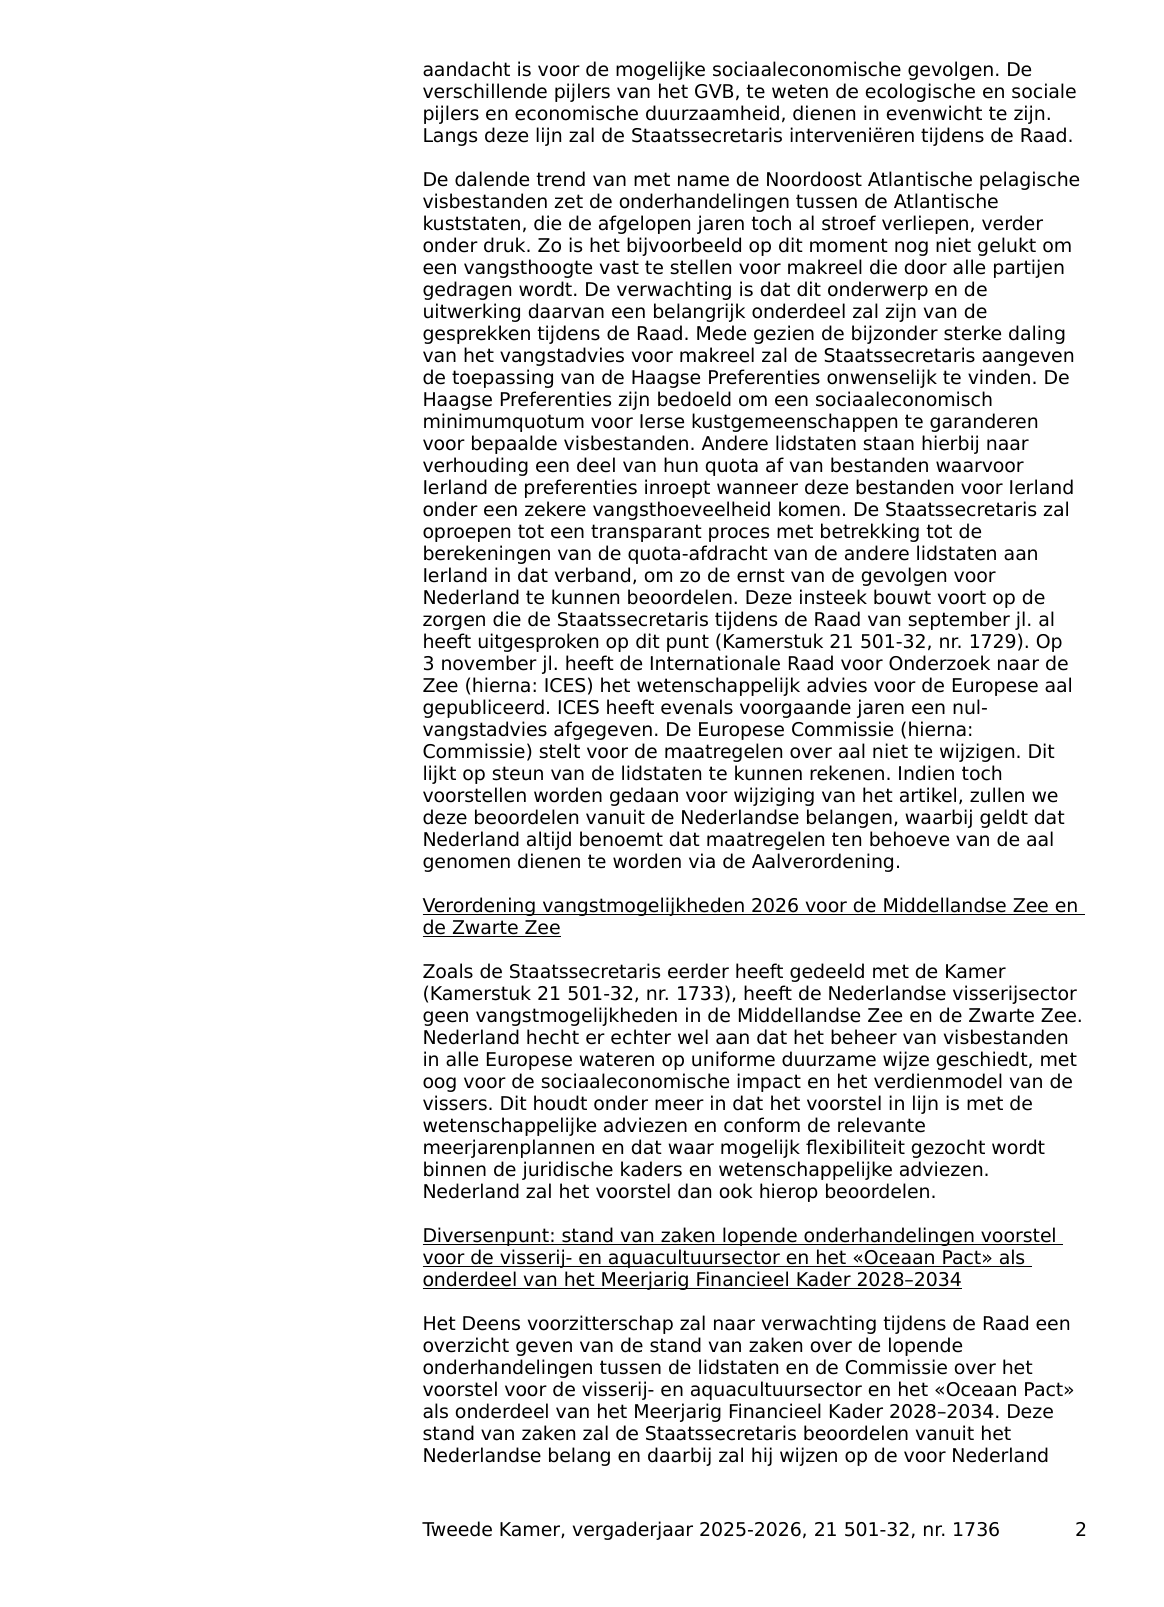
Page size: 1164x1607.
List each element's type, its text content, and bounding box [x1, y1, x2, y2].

subtitle Diversenpunt: stand van zaken lopende onderhandelingen voorstel voor de visserij- en aquacultuursector en het «Oceaan Pact» als onderdeel van het Meerjarig Financieel Kader 2028–2034 [422, 1225, 1087, 1291]
text Zoals de Staatssecretaris eerder heeft gedeeld met de Kamer (Kamerstuk 21 501-32, nr. 1733), heeft de Nederlandse visserijsector geen vangstmogelijkheden in de Middellandse Zee en de Zwarte Zee. Nederland hecht er echter wel aan dat het beheer van visbestanden in alle Europese wateren op uniforme duurzame wijze geschiedt, met oog voor de sociaaleconomische impact en het verdienmodel van de vissers. Dit houdt onder meer in dat het voorstel in lijn is met de wetenschappelijke adviezen en conform de relevante meerjarenplannen en dat waar mogelijk flexibiliteit gezocht wordt binnen de juridische kaders en wetenschappelijke adviezen. Nederland zal het voorstel dan ook hierop beoordelen. [422, 961, 1087, 1203]
subtitle Verordening vangstmogelijkheden 2026 voor de Middellandse Zee en de Zwarte Zee [422, 895, 1087, 939]
text Het Deens voorzitterschap zal naar verwachting tijdens de Raad een overzicht geven van de stand van zaken over de lopende onderhandelingen tussen de lidstaten en de Commissie over het voorstel voor de visserij- en aquacultuursector en het «Oceaan Pact» als onderdeel van het Meerjarig Financieel Kader 2028–2034. Deze stand van zaken zal de Staatssecretaris beoordelen vanuit het Nederlandse belang en daarbij zal hij wijzen op de voor Nederland [422, 1313, 1087, 1467]
text aandacht is voor de mogelijke sociaaleconomische gevolgen. De verschillende pijlers van het GVB, te weten de ecologische en sociale pijlers en economische duurzaamheid, dienen in evenwicht te zijn. Langs deze lijn zal de Staatssecretaris interveniëren tijdens de Raad. [422, 59, 1087, 147]
text De dalende trend van met name de Noordoost Atlantische pelagische visbestanden zet de onderhandelingen tussen de Atlantische kuststaten, die de afgelopen jaren toch al stroef verliepen, verder onder druk. Zo is het bijvoorbeeld op dit moment nog niet gelukt om een vangsthoogte vast te stellen voor makreel die door alle partijen gedragen wordt. De verwachting is dat dit onderwerp en de uitwerking daarvan een belangrijk onderdeel zal zijn van de gesprekken tijdens de Raad. Mede gezien de bijzonder sterke daling van het vangstadvies voor makreel zal de Staatssecretaris aangeven de toepassing van de Haagse Preferenties onwenselijk te vinden. De Haagse Preferenties zijn bedoeld om een sociaaleconomisch minimumquotum voor Ierse kustgemeenschappen te garanderen voor bepaalde visbestanden. Andere lidstaten staan hierbij naar verhouding een deel van hun quota af van bestanden waarvoor Ierland de preferenties inroept wanneer deze bestanden voor Ierland onder een zekere vangsthoeveelheid komen. De Staatssecretaris zal oproepen tot een transparant proces met betrekking tot de berekeningen van de quota-afdracht van de andere lidstaten aan Ierland in dat verband, om zo de ernst van de gevolgen voor Nederland te kunnen beoordelen. Deze insteek bouwt voort op de zorgen die de Staatssecretaris tijdens de Raad van september jl. al heeft uitgesproken op dit punt (Kamerstuk 21 501-32, nr. 1729). Op 3 november jl. heeft de Internationale Raad voor Onderzoek naar de Zee (hierna: ICES) het wetenschappelijk advies voor de Europese aal gepubliceerd. ICES heeft evenals voorgaande jaren een nul-vangstadvies afgegeven. De Europese Commissie (hierna: Commissie) stelt voor de maatregelen over aal niet te wijzigen. Dit lijkt op steun van de lidstaten te kunnen rekenen. Indien toch voorstellen worden gedaan voor wijziging van het artikel, zullen we deze beoordelen vanuit de Nederlandse belangen, waarbij geldt dat Nederland altijd benoemt dat maatregelen ten behoeve van de aal genomen dienen te worden via de Aalverordening. [422, 169, 1087, 872]
